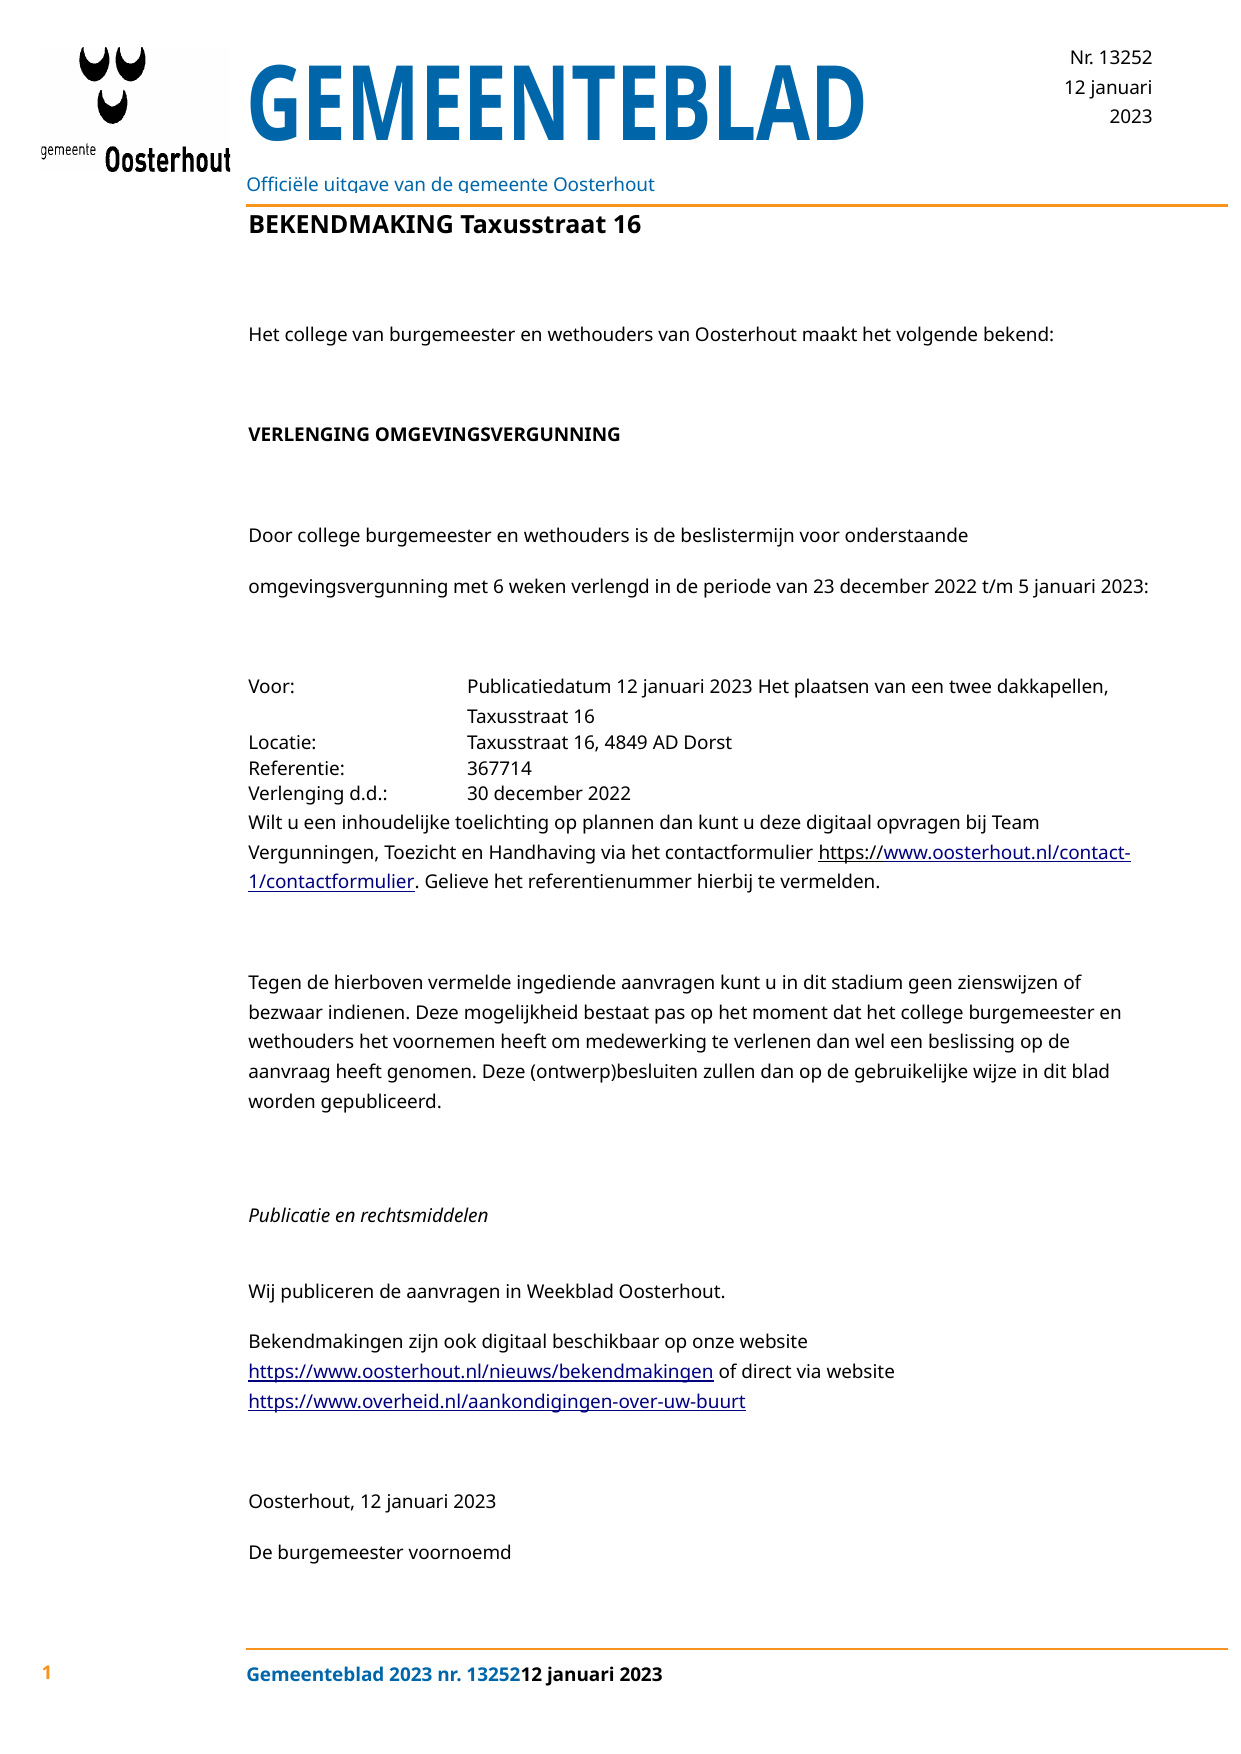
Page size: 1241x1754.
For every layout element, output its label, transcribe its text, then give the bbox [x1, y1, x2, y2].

text Het college van burgemeester en wethouders van Oosterhout maakt het volgende bekend: [248, 321, 1152, 346]
text omgevingsvergunning met 6 weken verlengd in de periode van 23 december 2022 t/m 5 januari 2023: [248, 573, 1152, 598]
table_cell 30 december 2022 [467, 781, 1152, 806]
table_header Publicatiedatum 12 januari 2023 Het plaatsen van een twee dakkapellen, Taxusstraat 16 [467, 674, 1152, 729]
text VERLENGING OMGEVINGSVERGUNNING [248, 422, 1152, 447]
table_cell Taxusstraat 16, 4849 AD Dorst [467, 729, 1152, 755]
text Publicatie en rechtsmiddelen [248, 1202, 1152, 1228]
table_cell Verlenging d.d.: [248, 781, 467, 806]
text Wij publiceren de aanvragen in Weekblad Oosterhout. [248, 1278, 1152, 1304]
text Tegen de hierboven vermelde ingediende aanvragen kunt u in dit stadium geen zienswijzen of bezwaar indienen. Deze mogelijkheid bestaat pas op het moment dat het college burgemeester en wethouders het voornemen heeft om medewerking te verlenen dan wel een beslissing op de aanvraag heeft genomen. Deze (ontwerp)besluiten zullen dan op de gebruikelijke wijze in dit blad worden gepubliceerd. [248, 969, 1152, 1113]
text De burgemeester voornoemd [248, 1539, 1152, 1565]
picture [41, 47, 231, 172]
table_cell 367714 [467, 755, 1152, 781]
text Bekendmakingen zijn ook digitaal beschikbaar op onze website https://www.oosterhout.nl/nieuws/bekendmakingen of direct via website https://www.overheid.nl/aankondigingen-over-uw-buurt [248, 1329, 1152, 1414]
text Oosterhout, 12 januari 2023 [248, 1489, 1152, 1514]
text Wilt u een inhoudelijke toelichting op plannen dan kunt u deze digitaal opvragen bij Team Vergunningen, Toezicht en Handhaving via het contactformulier https://www.oosterhout.nl/contact-1/contactformulier. Gelieve het referentienummer hierbij te vermelden. [248, 809, 1152, 894]
table_cell Referentie: [248, 755, 467, 781]
table_header Voor: [248, 674, 467, 729]
text BEKENDMAKING Taxusstraat 16 [248, 207, 1152, 241]
text Door college burgemeester en wethouders is de beslistermijn voor onderstaande [248, 522, 1152, 548]
table_cell Locatie: [248, 729, 467, 755]
